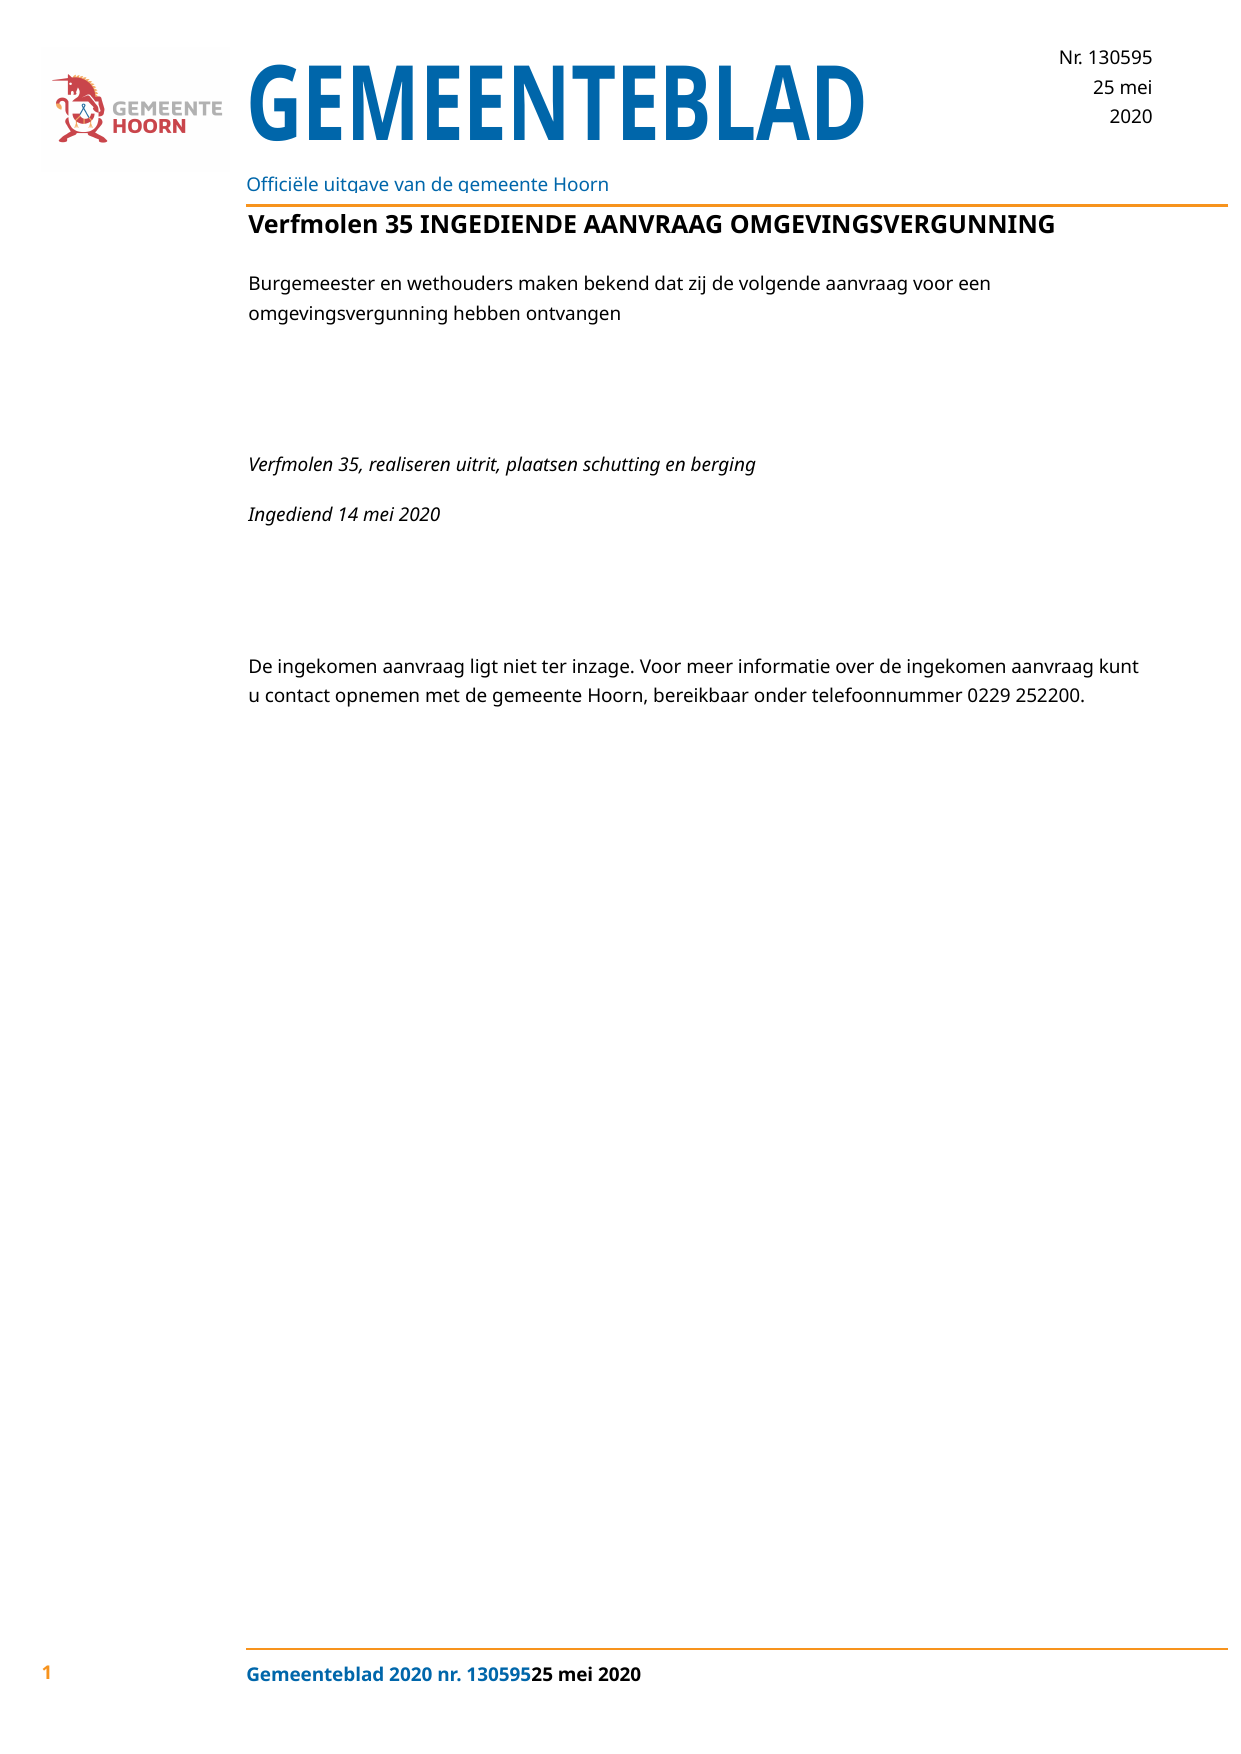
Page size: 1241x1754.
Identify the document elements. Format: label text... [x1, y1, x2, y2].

text Verfmolen 35, realiseren uitrit, plaatsen schutting en berging [248, 451, 1152, 477]
picture [41, 47, 231, 172]
text Burgemeester en wethouders maken bekend dat zij de volgende aanvraag voor een omgevingsvergunning hebben ontvangen [248, 270, 1152, 326]
text De ingekomen aanvraag ligt niet ter inzage. Voor meer informatie over de ingekomen aanvraag kunt u contact opnemen met de gemeente Hoorn, bereikbaar onder telefoonnummer 0229 252200. [248, 653, 1152, 708]
text Ingediend 14 mei 2020 [248, 502, 1152, 527]
text Verfmolen 35 INGEDIENDE AANVRAAG OMGEVINGSVERGUNNING [248, 207, 1152, 241]
